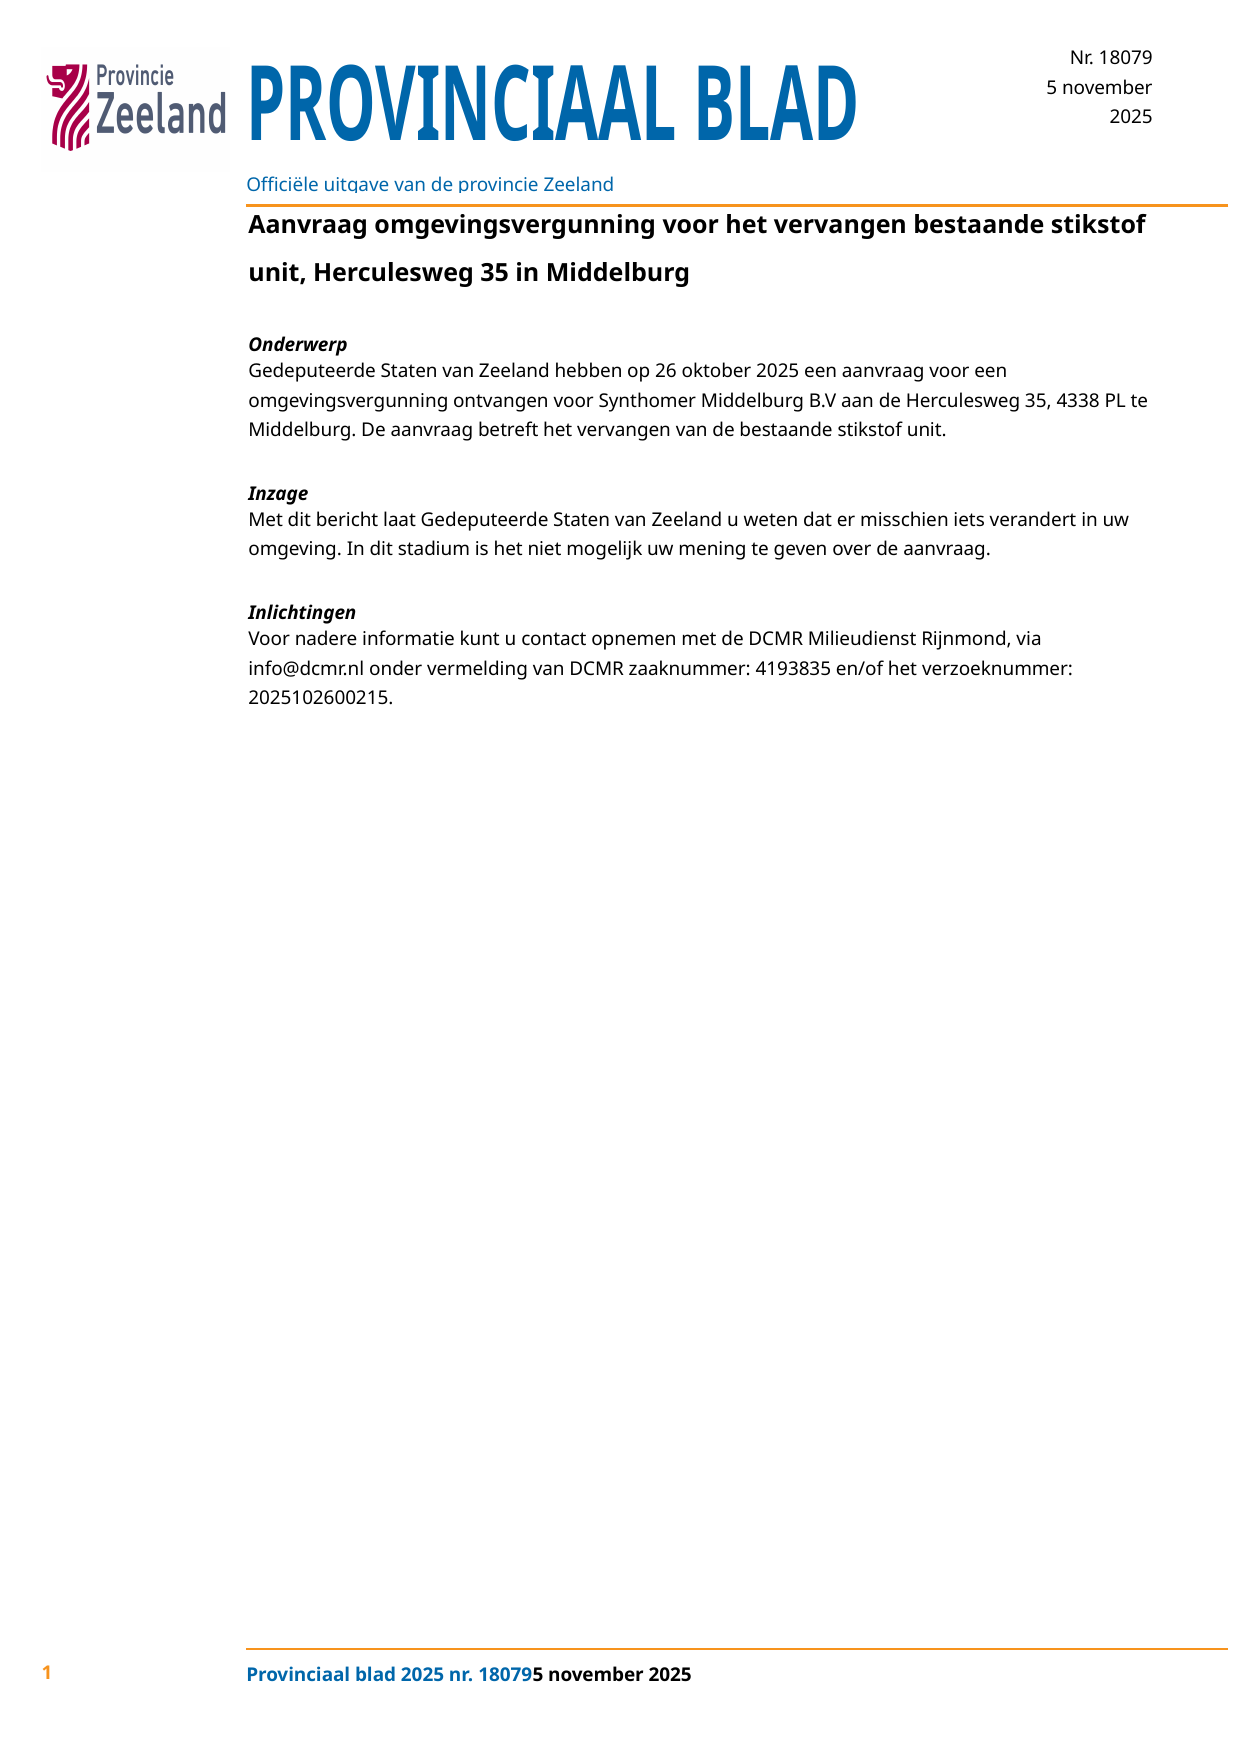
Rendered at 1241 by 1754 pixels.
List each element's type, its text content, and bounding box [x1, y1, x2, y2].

text Inzage [248, 480, 1152, 506]
picture [41, 47, 231, 172]
text Voor nadere informatie kunt u contact opnemen met de DCMR Milieudienst Rijnmond, via info@dcmr.nl onder vermelding van DCMR zaaknummer: 4193835 en/of het verzoeknummer: 2025102600215. [248, 625, 1152, 710]
text Inlichtingen [248, 599, 1152, 625]
text Onderwerp [248, 331, 1152, 357]
text Aanvraag omgevingsvergunning voor het vervangen bestaande stikstof unit, Herculesweg 35 in Middelburg [248, 207, 1152, 288]
text Met dit bericht laat Gedeputeerde Staten van Zeeland u weten dat er misschien iets verandert in uw omgeving. In dit stadium is het niet mogelijk uw mening te geven over de aanvraag. [248, 506, 1152, 561]
text Gedeputeerde Staten van Zeeland hebben op 26 oktober 2025 een aanvraag voor een omgevingsvergunning ontvangen voor Synthomer Middelburg B.V aan de Herculesweg 35, 4338 PL te Middelburg. De aanvraag betreft het vervangen van de bestaande stikstof unit. [248, 357, 1152, 442]
